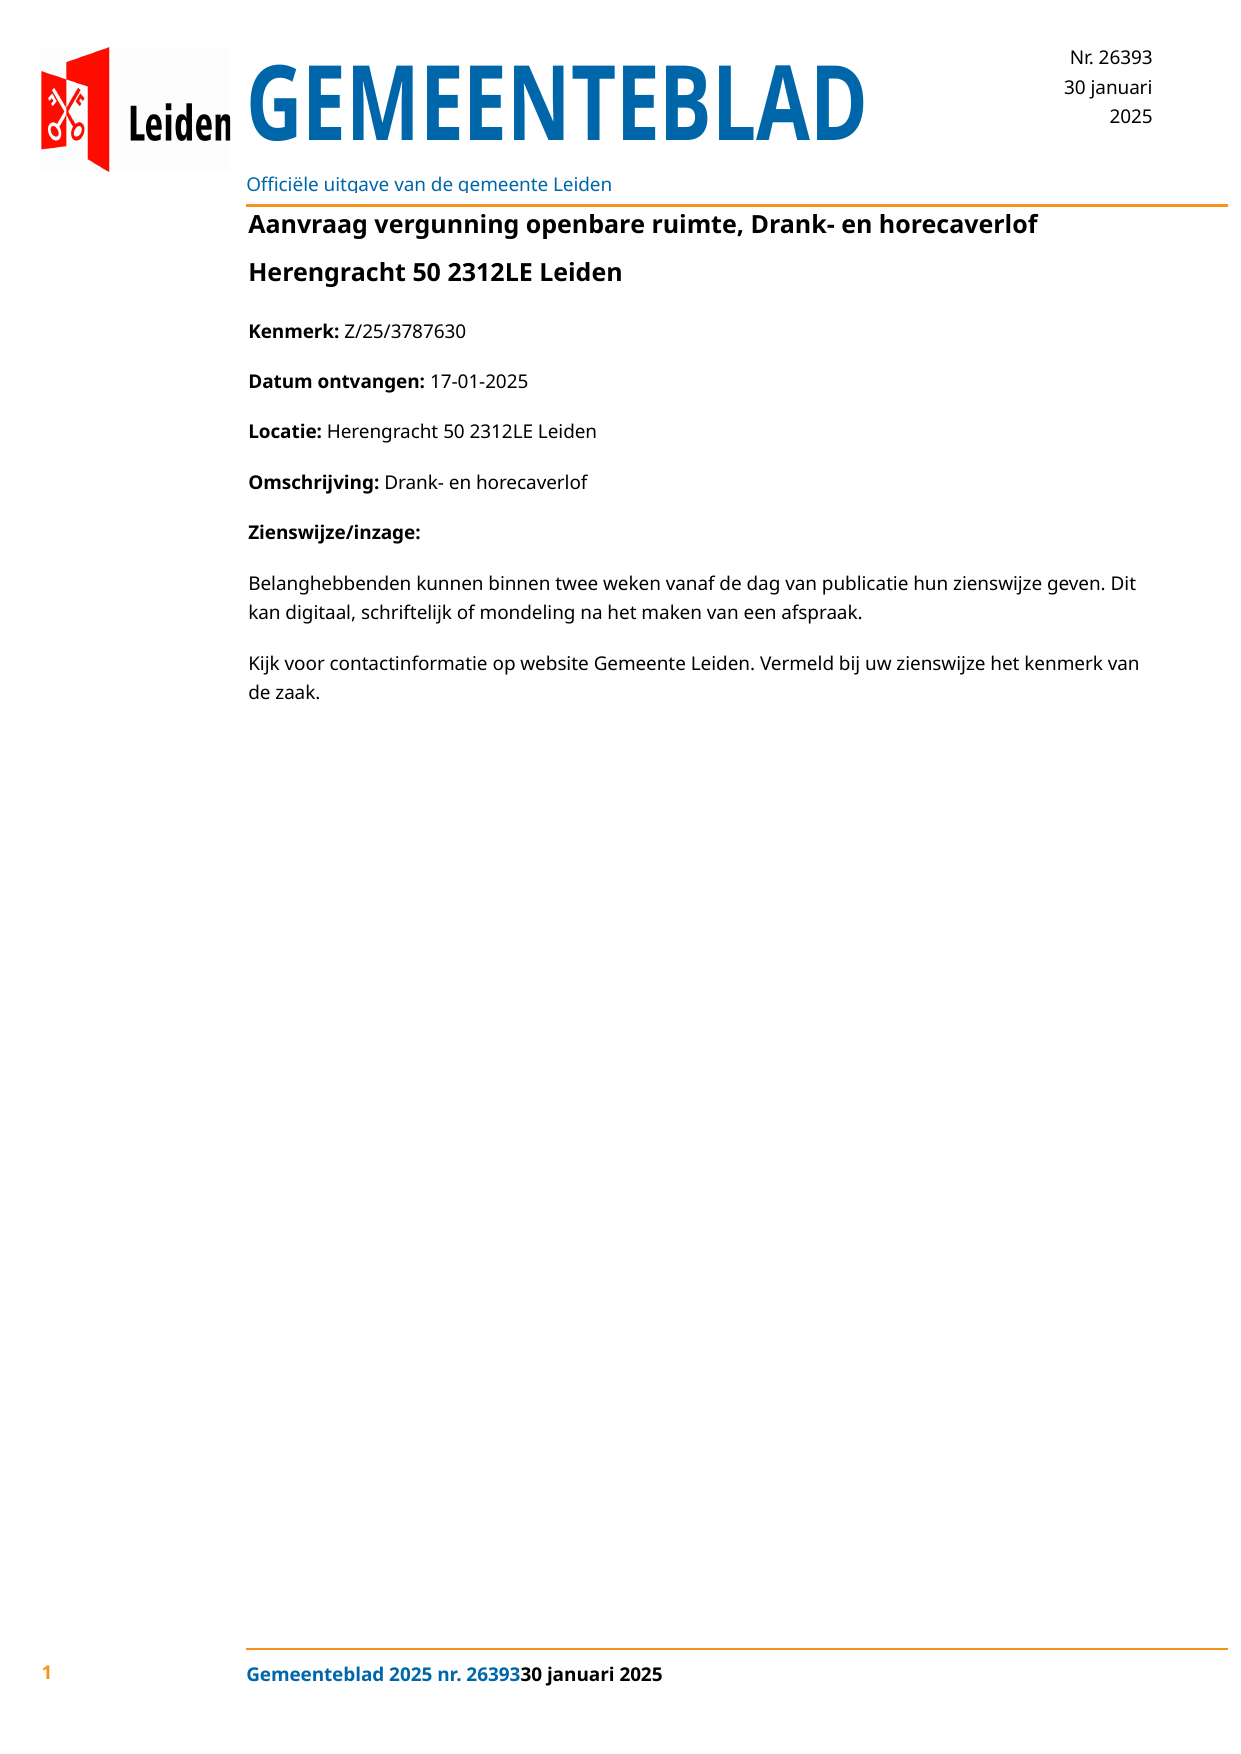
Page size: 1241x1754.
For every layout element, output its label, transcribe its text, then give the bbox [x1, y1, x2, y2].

text Zienswijze/inzage: [248, 519, 1152, 545]
text Kenmerk: Z/25/3787630 [248, 318, 1152, 344]
text Omschrijving: Drank- en horecaverlof [248, 469, 1152, 495]
picture [41, 47, 231, 172]
text Locatie: Herengracht 50 2312LE Leiden [248, 419, 1152, 444]
text Aanvraag vergunning openbare ruimte, Drank- en horecaverlof Herengracht 50 2312LE Leiden [248, 207, 1152, 288]
text Kijk voor contactinformatie op website Gemeente Leiden. Vermeld bij uw zienswijze het kenmerk van de zaak. [248, 650, 1152, 705]
text Belanghebbenden kunnen binnen twee weken vanaf de dag van publicatie hun zienswijze geven. Dit kan digitaal, schriftelijk of mondeling na het maken van een afspraak. [248, 570, 1152, 625]
text Datum ontvangen: 17-01-2025 [248, 368, 1152, 394]
